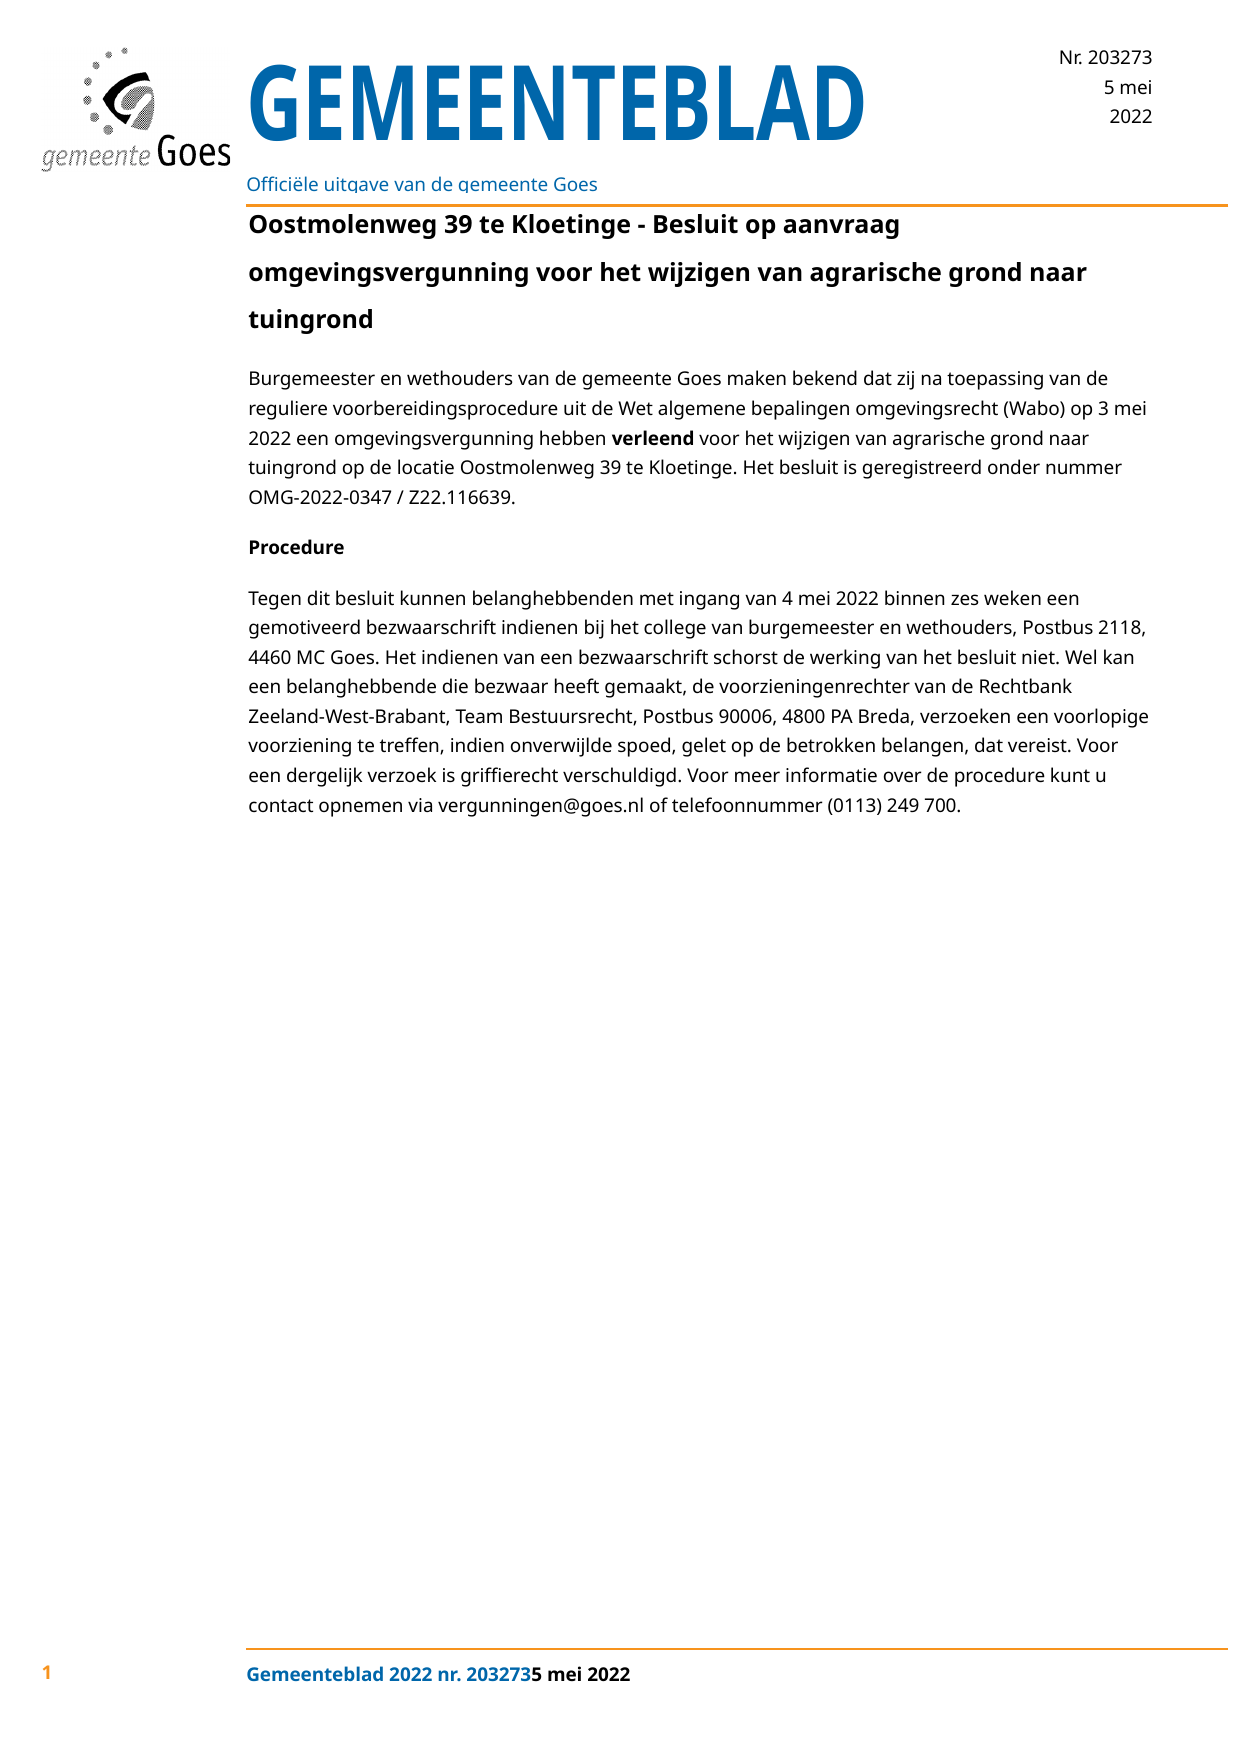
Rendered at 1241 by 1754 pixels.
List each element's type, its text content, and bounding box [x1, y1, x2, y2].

picture [41, 47, 231, 172]
text Burgemeester en wethouders van de gemeente Goes maken bekend dat zij na toepassing van de reguliere voorbereidingsprocedure uit de Wet algemene bepalingen omgevingsrecht (Wabo) op 3 mei 2022 een omgevingsvergunning hebben verleend voor het wijzigen van agrarische grond naar tuingrond op de locatie Oostmolenweg 39 te Kloetinge. Het besluit is geregistreerd onder nummer OMG-2022-0347 / Z22.116639. [248, 366, 1152, 509]
text Procedure [248, 534, 1152, 560]
text Tegen dit besluit kunnen belanghebbenden met ingang van 4 mei 2022 binnen zes weken een gemotiveerd bezwaarschrift indienen bij het college van burgemeester en wethouders, Postbus 2118, 4460 MC Goes. Het indienen van een bezwaarschrift schorst de werking van het besluit niet. Wel kan een belanghebbende die bezwaar heeft gemaakt, de voorzieningenrechter van de Rechtbank Zeeland-West-Brabant, Team Bestuursrecht, Postbus 90006, 4800 PA Breda, verzoeken een voorlopige voorziening te treffen, indien onverwijlde spoed, gelet op de betrokken belangen, dat vereist. Voor een dergelijk verzoek is griffierecht verschuldigd. Voor meer informatie over de procedure kunt u contact opnemen via vergunningen@goes.nl of telefoonnummer (0113) 249 700. [248, 585, 1152, 817]
text Oostmolenweg 39 te Kloetinge - Besluit op aanvraag omgevingsvergunning voor het wijzigen van agrarische grond naar tuingrond [248, 207, 1152, 336]
